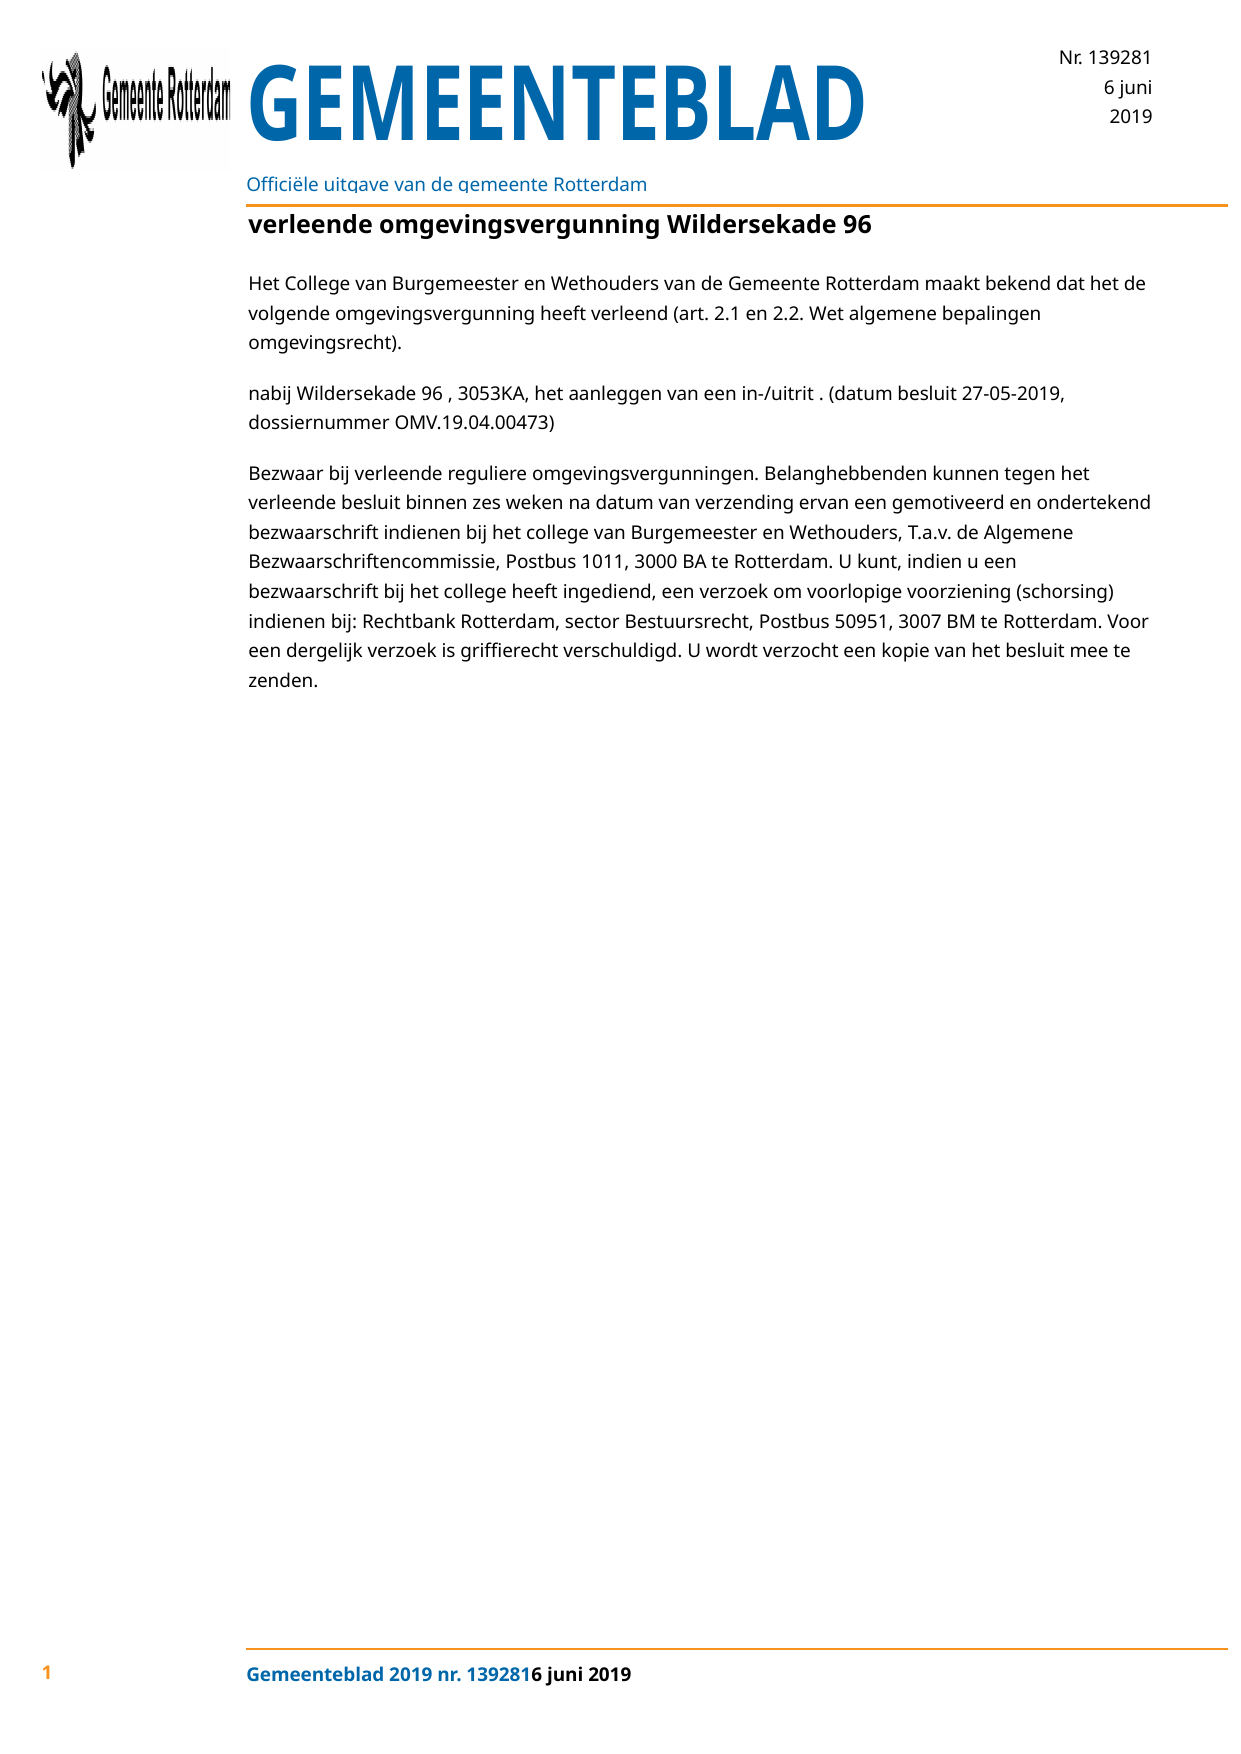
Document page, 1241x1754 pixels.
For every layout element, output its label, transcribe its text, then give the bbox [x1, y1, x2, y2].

text nabij Wildersekade 96 , 3053KA, het aanleggen van een in-/uitrit . (datum besluit 27-05-2019, dossiernummer OMV.19.04.00473) [248, 380, 1152, 435]
picture [41, 47, 231, 172]
text Bezwaar bij verleende reguliere omgevingsvergunningen. Belanghebbenden kunnen tegen het verleende besluit binnen zes weken na datum van verzending ervan een gemotiveerd en ondertekend bezwaarschrift indienen bij het college van Burgemeester en Wethouders, T.a.v. de Algemene Bezwaarschriftencommissie, Postbus 1011, 3000 BA te Rotterdam. U kunt, indien u een bezwaarschrift bij het college heeft ingediend, een verzoek om voorlopige voorziening (schorsing) indienen bij: Rechtbank Rotterdam, sector Bestuursrecht, Postbus 50951, 3007 BM te Rotterdam. Voor een dergelijk verzoek is griffierecht verschuldigd. U wordt verzocht een kopie van het besluit mee te zenden. [248, 460, 1152, 693]
text Het College van Burgemeester en Wethouders van de Gemeente Rotterdam maakt bekend dat het de volgende omgevingsvergunning heeft verleend (art. 2.1 en 2.2. Wet algemene bepalingen omgevingsrecht). [248, 270, 1152, 355]
text verleende omgevingsvergunning Wildersekade 96 [248, 207, 1152, 241]
